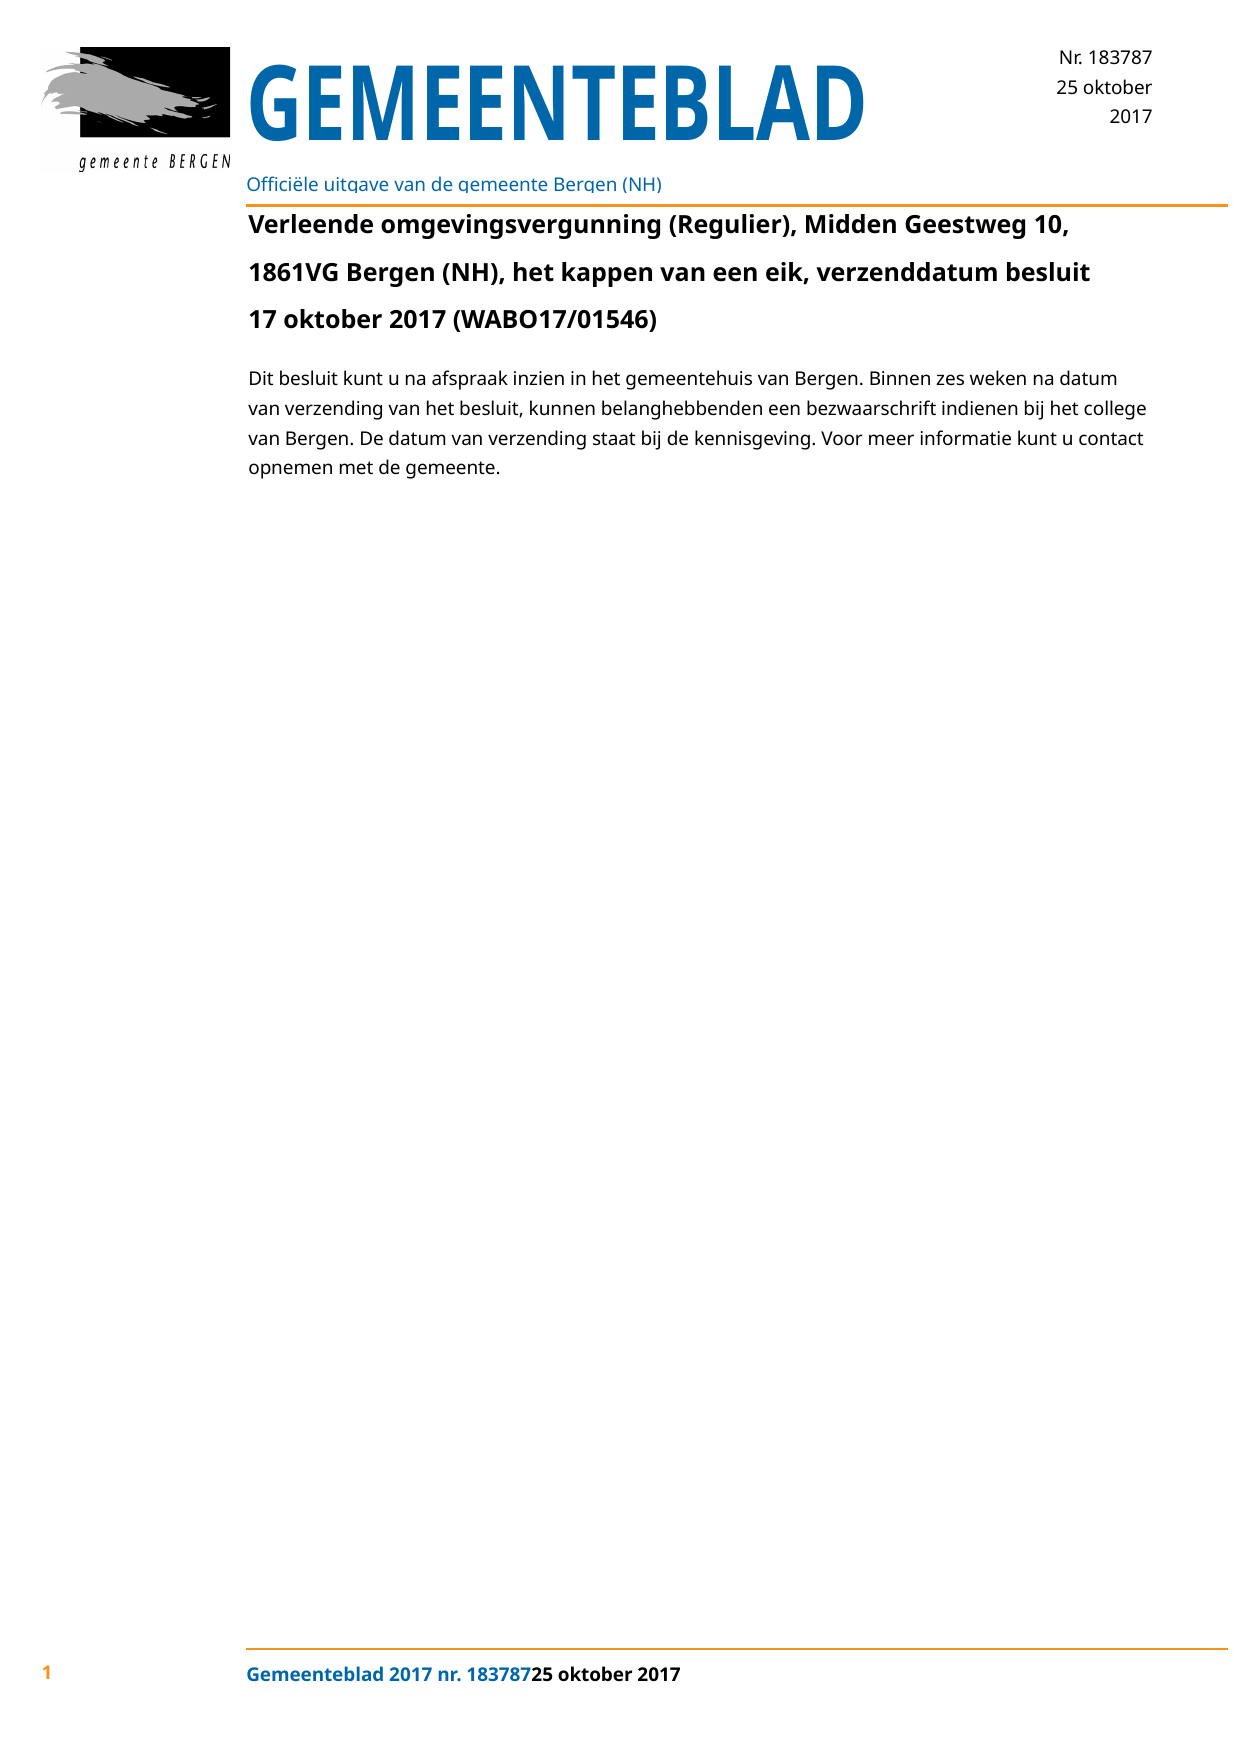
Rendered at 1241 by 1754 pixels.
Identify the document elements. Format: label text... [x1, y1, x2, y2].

text Dit besluit kunt u na afspraak inzien in het gemeentehuis van Bergen. Binnen zes weken na datum van verzending van het besluit, kunnen belanghebbenden een bezwaarschrift indienen bij het college van Bergen. De datum van verzending staat bij de kennisgeving. Voor meer informatie kunt u contact opnemen met de gemeente. [248, 366, 1152, 480]
text Verleende omgevingsvergunning (Regulier), Midden Geestweg 10, 1861VG Bergen (NH), het kappen van een eik, verzenddatum besluit 17 oktober 2017 (WABO17/01546) [248, 207, 1152, 336]
picture [41, 47, 231, 172]
